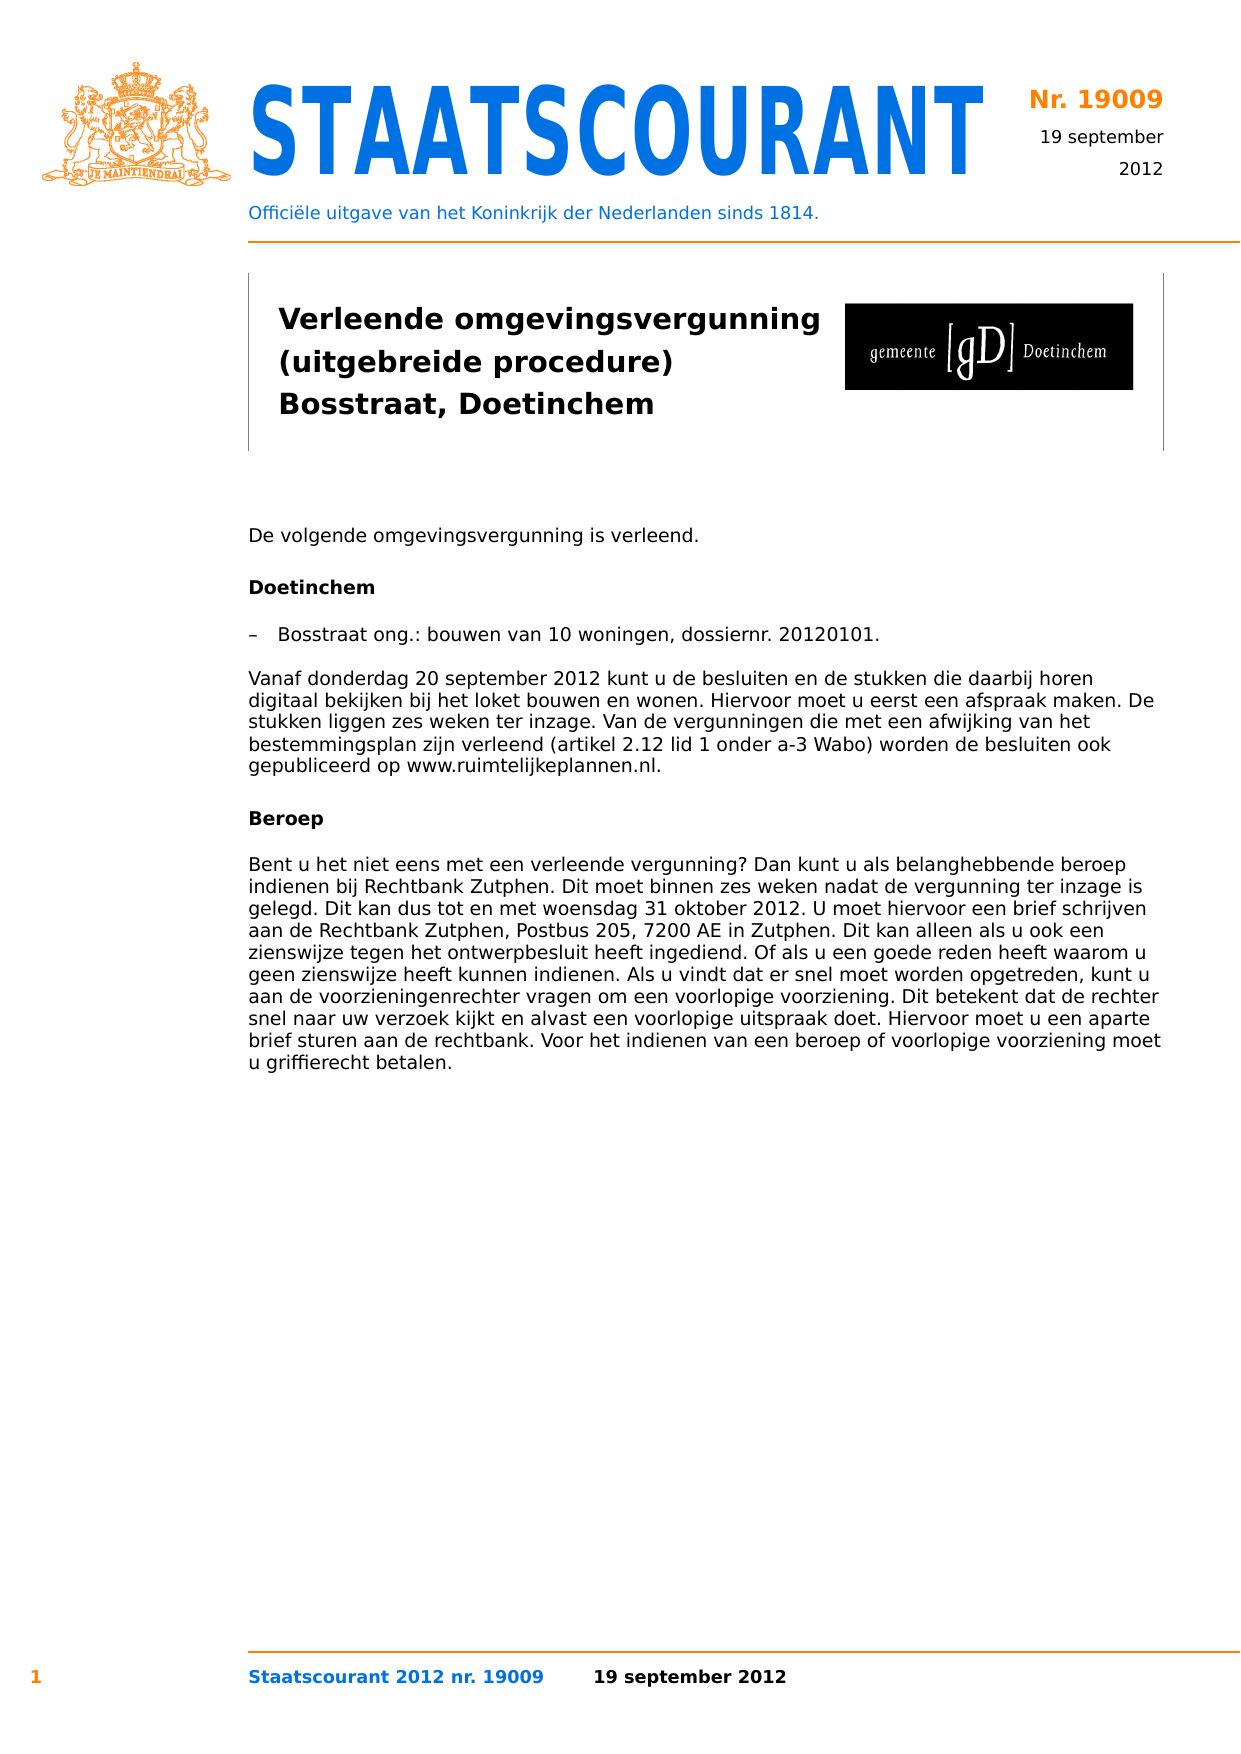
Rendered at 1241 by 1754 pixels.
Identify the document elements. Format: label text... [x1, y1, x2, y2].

table_header STAATSCOURANT [248, 62, 998, 203]
text Vanaf donderdag 20 september 2012 kunt u de besluiten en de stukken die daarbij horen digitaal bekijken bij het loket bouwen en wonen. Hiervoor moet u eerst een afspraak maken. De stukken liggen zes weken ter inzage. Van de vergunningen die met een afwijking van het bestemmingsplan zijn verleend (artikel 2.12 lid 1 onder a-3 Wabo) worden de besluiten ook gepubliceerd op www.ruimtelijkeplannen.nl. [248, 667, 1163, 777]
subtitle Doetinchem [248, 577, 1163, 599]
text De volgende omgevingsvergunning is verleend. [248, 525, 1163, 547]
subtitle Beroep [248, 807, 1163, 829]
picture [41, 62, 231, 186]
text Bent u het niet eens met een verleende vergunning? Dan kunt u als belanghebbende beroep indienen bij Rechtbank Zutphen. Dit moet binnen zes weken nadat de vergunning ter inzage is gelegd. Dit kan dus tot en met woensdag 31 oktober 2012. U moet hiervoor een brief schrijven aan de Rechtbank Zutphen, Postbus 205, 7200 AE in Zutphen. Dit kan alleen als u ook een zienswijze tegen het ontwerpbesluit heeft ingediend. Of als u een goede reden heeft waarom u geen zienswijze heeft kunnen indienen. Als u vindt dat er snel moet worden opgetreden, kunt u aan de voorzieningenrechter vragen om een voorlopige voorziening. Dit betekent dat de rechter snel naar uw verzoek kijkt en alvast een voorlopige uitspraak doet. Hiervoor moet u een aparte brief sturen aan de rechtbank. Voor het indienen van een beroep of voorlopige voorziening moet u griffierecht betalen. [248, 854, 1163, 1074]
subtitle Verleende omgevingsvergunning (uitgebreide procedure) Bosstraat, Doetinchem [249, 273, 1163, 451]
picture [844, 302, 1134, 391]
table_cell 2012 [998, 153, 1240, 203]
text – Bosstraat ong.: bouwen van 10 woningen, dossiernr. 20120101. [248, 624, 1163, 646]
table_cell 19 september [998, 121, 1240, 153]
table_header [25, 62, 248, 241]
table_cell Officiële uitgave van het Koninkrijk der Nederlanden sinds 1814. [248, 203, 1240, 241]
table_header Nr. 19009 [998, 62, 1240, 121]
